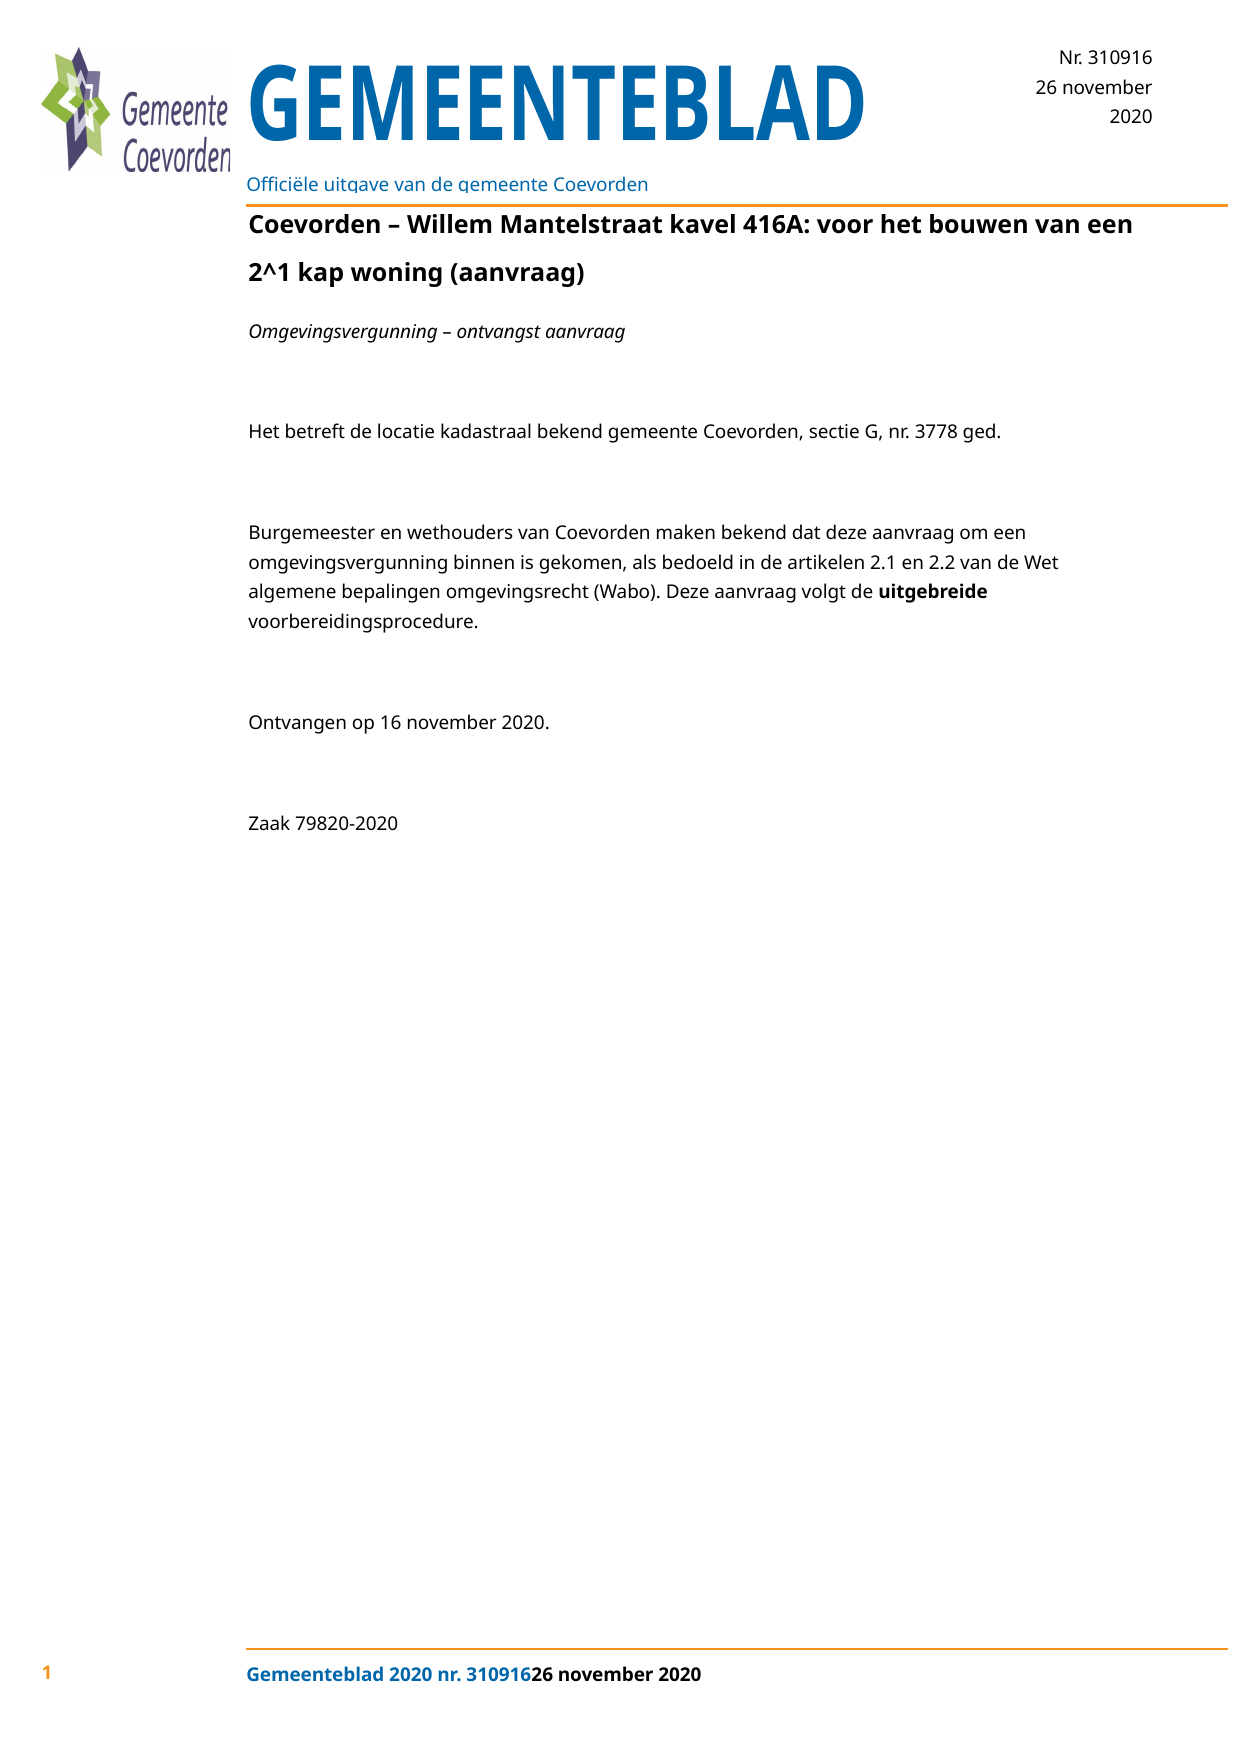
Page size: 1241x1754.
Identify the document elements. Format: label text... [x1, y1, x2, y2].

picture [41, 47, 231, 172]
text Omgevingsvergunning – ontvangst aanvraag [248, 318, 1152, 344]
text Coevorden – Willem Mantelstraat kavel 416A: voor het bouwen van een 2^1 kap woning (aanvraag) [248, 207, 1152, 288]
text Zaak 79820-2020 [248, 810, 1152, 836]
text Het betreft de locatie kadastraal bekend gemeente Coevorden, sectie G, nr. 3778 ged. [248, 419, 1152, 444]
text Burgemeester en wethouders van Coevorden maken bekend dat deze aanvraag om een omgevingsvergunning binnen is gekomen, als bedoeld in de artikelen 2.1 en 2.2 van de Wet algemene bepalingen omgevingsrecht (Wabo). Deze aanvraag volgt de uitgebreide voorbereidingsprocedure. [248, 519, 1152, 634]
text Ontvangen op 16 november 2020. [248, 709, 1152, 735]
